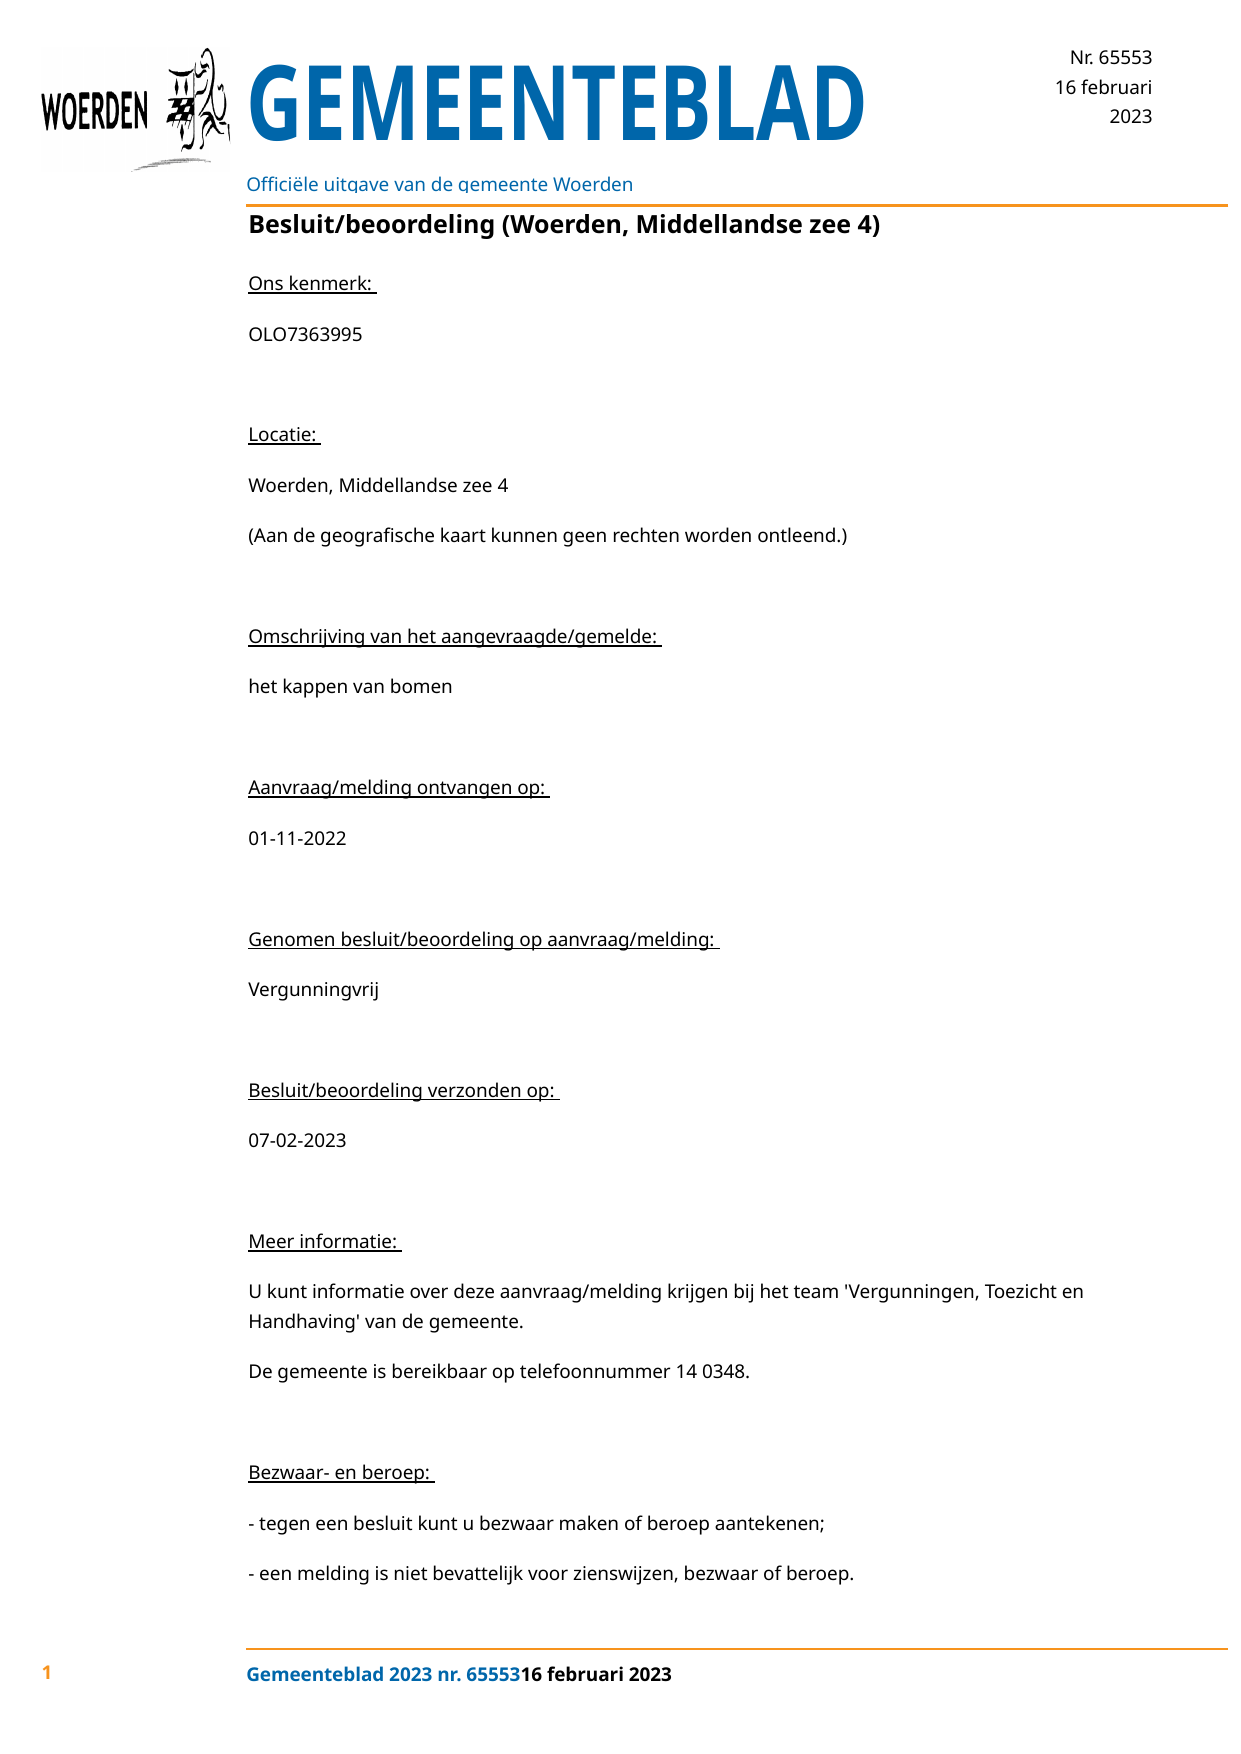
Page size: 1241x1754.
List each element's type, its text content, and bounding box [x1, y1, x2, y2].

text Besluit/beoordeling (Woerden, Middellandse zee 4) [248, 207, 1152, 241]
text Bezwaar- en beroep: [248, 1459, 1152, 1485]
text Besluit/beoordeling verzonden op: [248, 1077, 1152, 1103]
text het kappen van bomen [248, 674, 1152, 699]
text (Aan de geografische kaart kunnen geen rechten worden ontleend.) [248, 522, 1152, 548]
text De gemeente is bereikbaar op telefoonnummer 14 0348. [248, 1359, 1152, 1384]
text - een melding is niet bevattelijk voor zienswijzen, bezwaar of beroep. [248, 1560, 1152, 1586]
text U kunt informatie over deze aanvraag/melding krijgen bij het team 'Vergunningen, Toezicht en Handhaving' van de gemeente. [248, 1279, 1152, 1334]
text Omschrijving van het aangevraagde/gemelde: [248, 623, 1152, 649]
text Locatie: [248, 422, 1152, 447]
text Vergunningvrij [248, 976, 1152, 1002]
text Aanvraag/melding ontvangen op: [248, 774, 1152, 800]
picture [41, 47, 231, 172]
text Woerden, Middellandse zee 4 [248, 472, 1152, 498]
text - tegen een besluit kunt u bezwaar maken of beroep aantekenen; [248, 1510, 1152, 1536]
text Ons kenmerk: [248, 270, 1152, 296]
text Meer informatie: [248, 1228, 1152, 1254]
text OLO7363995 [248, 321, 1152, 346]
text Genomen besluit/beoordeling op aanvraag/melding: [248, 926, 1152, 951]
text 07-02-2023 [248, 1127, 1152, 1153]
text 01-11-2022 [248, 825, 1152, 851]
